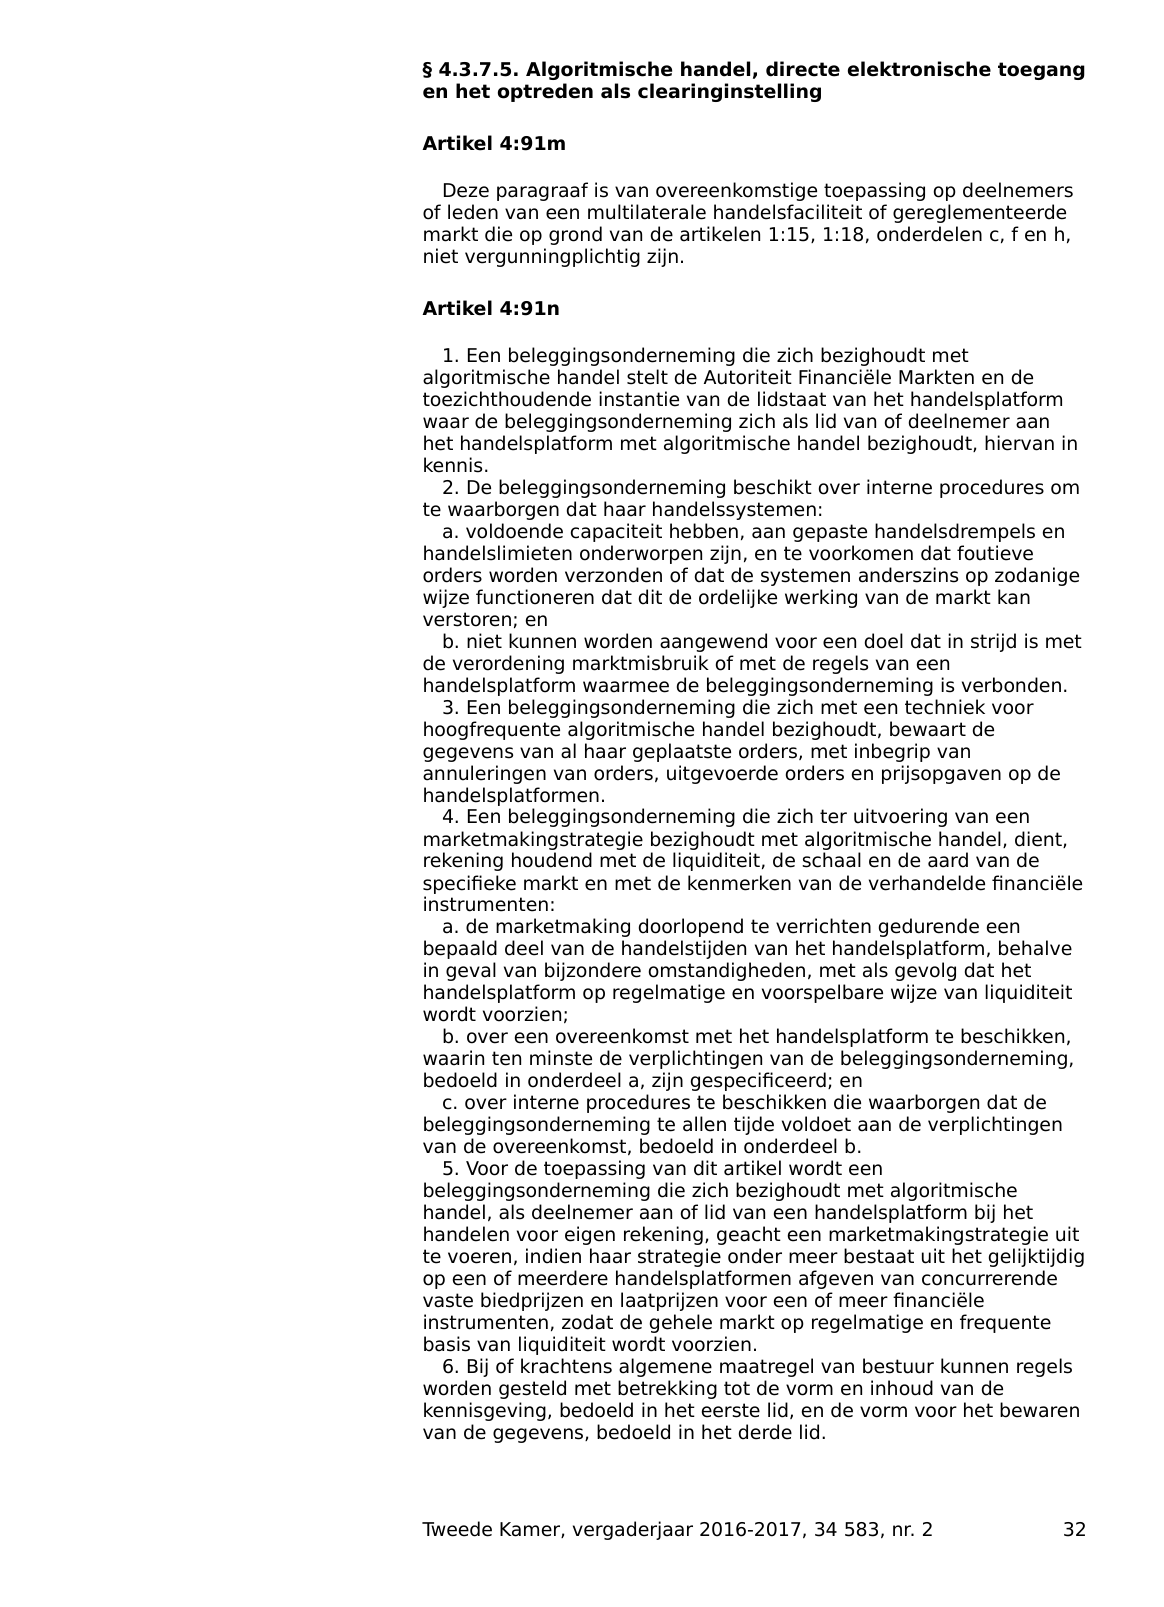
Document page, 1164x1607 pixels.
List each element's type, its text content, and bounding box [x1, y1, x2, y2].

text 6. Bij of krachtens algemene maatregel van bestuur kunnen regels worden gesteld met betrekking tot de vorm en inhoud van de kennisgeving, bedoeld in het eerste lid, en de vorm voor het bewaren van de gegevens, bedoeld in het derde lid. [422, 1356, 1087, 1444]
text b. over een overeenkomst met het handelsplatform te beschikken, waarin ten minste de verplichtingen van de beleggingsonderneming, bedoeld in onderdeel a, zijn gespecificeerd; en [422, 1026, 1087, 1092]
text b. niet kunnen worden aangewend voor een doel dat in strijd is met de verordening marktmisbruik of met de regels van een handelsplatform waarmee de beleggingsonderneming is verbonden. [422, 631, 1087, 697]
text a. de marketmaking doorlopend te verrichten gedurende een bepaald deel van de handelstijden van het handelsplatform, behalve in geval van bijzondere omstandigheden, met als gevolg dat het handelsplatform op regelmatige en voorspelbare wijze van liquiditeit wordt voorzien; [422, 916, 1087, 1026]
subtitle § 4.3.7.5. Algoritmische handel, directe elektronische toegang en het optreden als clearinginstelling [422, 59, 1087, 103]
text Deze paragraaf is van overeenkomstige toepassing op deelnemers of leden van een multilaterale handelsfaciliteit of gereglementeerde markt die op grond van de artikelen 1:15, 1:18, onderdelen c, f en h, niet vergunningplichtig zijn. [422, 180, 1087, 268]
text 5. Voor de toepassing van dit artikel wordt een beleggingsonderneming die zich bezighoudt met algoritmische handel, als deelnemer aan of lid van een handelsplatform bij het handelen voor eigen rekening, geacht een marketmakingstrategie uit te voeren, indien haar strategie onder meer bestaat uit het gelijktijdig op een of meerdere handelsplatformen afgeven van concurrerende vaste biedprijzen en laatprijzen voor een of meer financiële instrumenten, zodat de gehele markt op regelmatige en frequente basis van liquiditeit wordt voorzien. [422, 1158, 1087, 1356]
text 1. Een beleggingsonderneming die zich bezighoudt met algoritmische handel stelt de Autoriteit Financiële Markten en de toezichthoudende instantie van de lidstaat van het handelsplatform waar de beleggingsonderneming zich als lid van of deelnemer aan het handelsplatform met algoritmische handel bezighoudt, hiervan in kennis. [422, 345, 1087, 477]
text a. voldoende capaciteit hebben, aan gepaste handelsdrempels en handelslimieten onderworpen zijn, en te voorkomen dat foutieve orders worden verzonden of dat de systemen anderszins op zodanige wijze functioneren dat dit de ordelijke werking van de markt kan verstoren; en [422, 521, 1087, 631]
text 4. Een beleggingsonderneming die zich ter uitvoering van een marketmakingstrategie bezighoudt met algoritmische handel, dient, rekening houdend met de liquiditeit, de schaal en de aard van de specifieke markt en met de kenmerken van de verhandelde financiële instrumenten: [422, 806, 1087, 916]
subtitle Artikel 4:91m [422, 133, 1087, 155]
text 2. De beleggingsonderneming beschikt over interne procedures om te waarborgen dat haar handelssystemen: [422, 477, 1087, 521]
text c. over interne procedures te beschikken die waarborgen dat de beleggingsonderneming te allen tijde voldoet aan de verplichtingen van de overeenkomst, bedoeld in onderdeel b. [422, 1092, 1087, 1158]
subtitle Artikel 4:91n [422, 298, 1087, 320]
text 3. Een beleggingsonderneming die zich met een techniek voor hoogfrequente algoritmische handel bezighoudt, bewaart de gegevens van al haar geplaatste orders, met inbegrip van annuleringen van orders, uitgevoerde orders en prijsopgaven op de handelsplatformen. [422, 697, 1087, 806]
